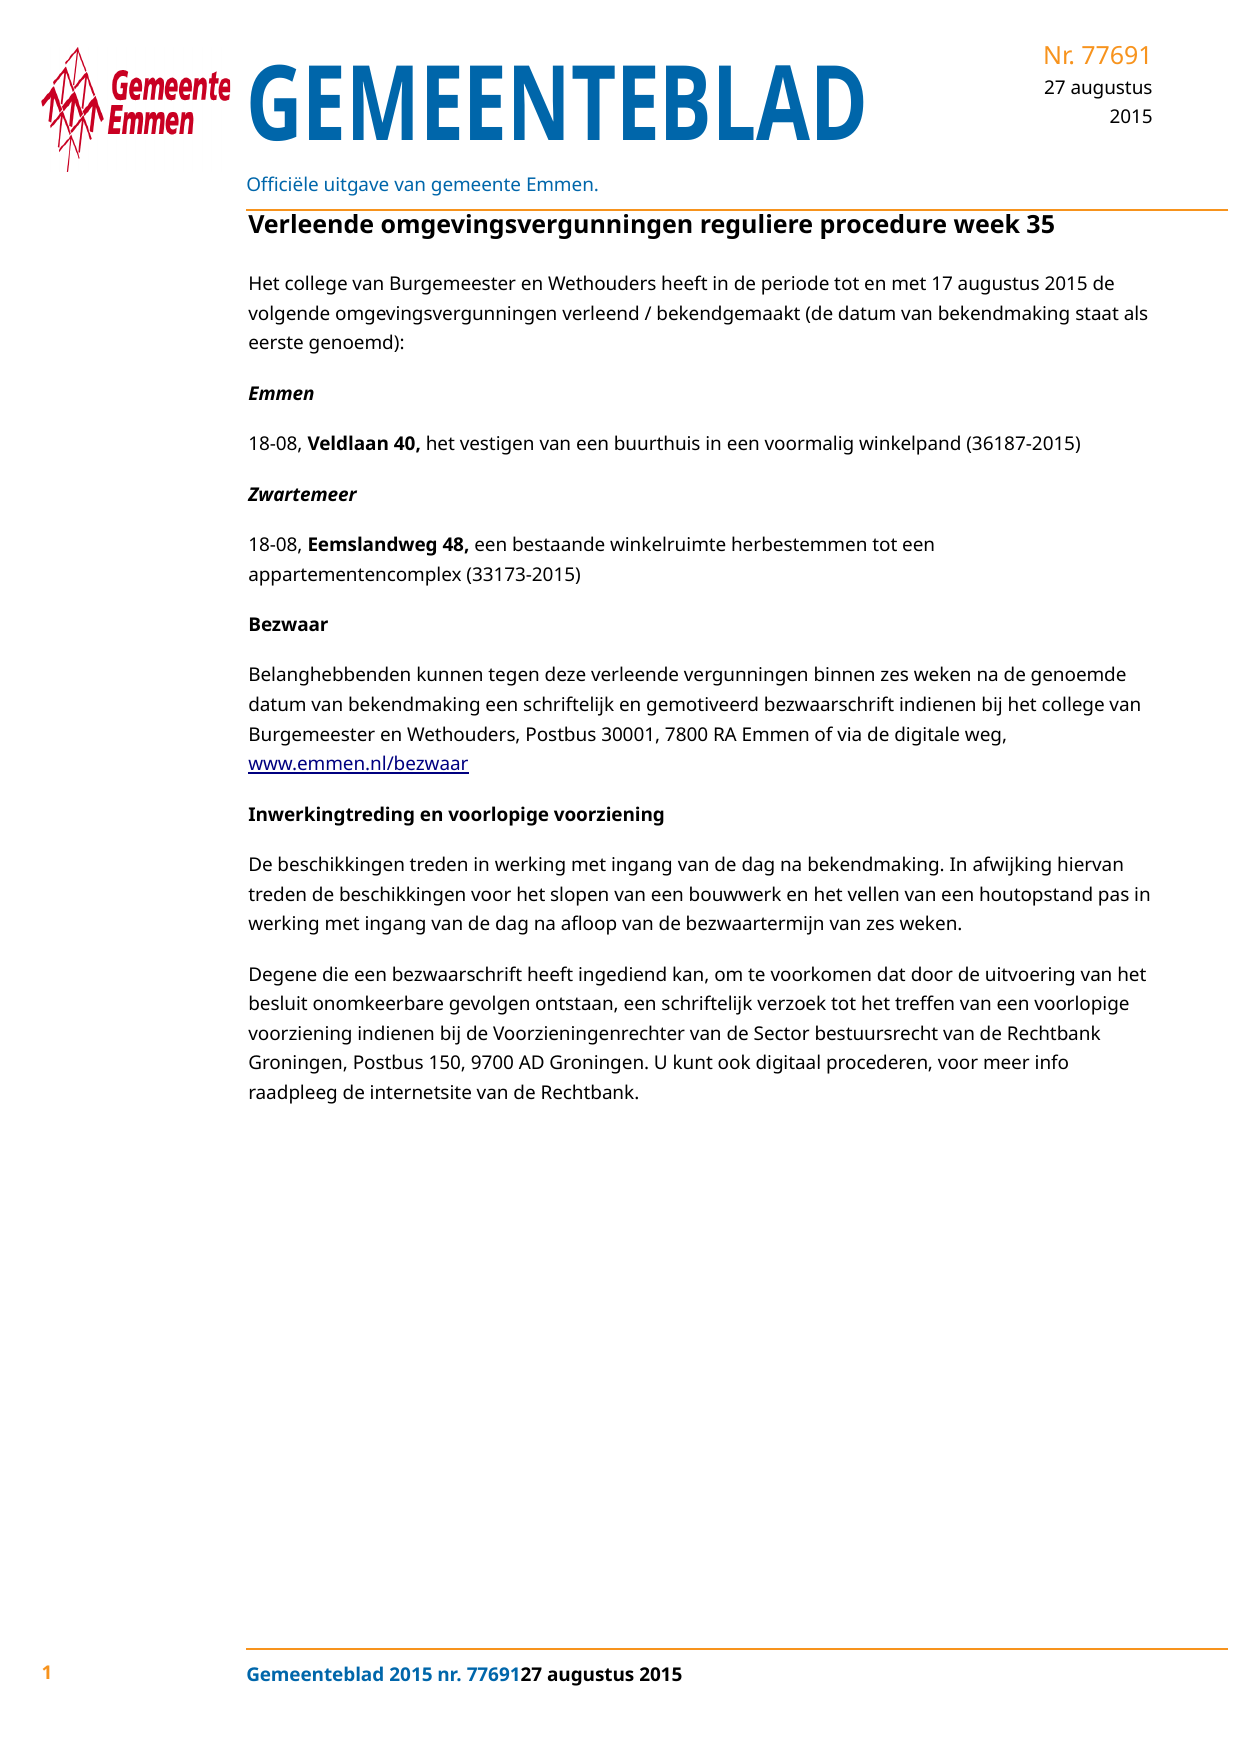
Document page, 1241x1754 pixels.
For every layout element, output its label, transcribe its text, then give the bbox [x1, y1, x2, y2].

text Belanghebbenden kunnen tegen deze verleende vergunningen binnen zes weken na de genoemde datum van bekendmaking een schriftelijk en gemotiveerd bezwaarschrift indienen bij het college van Burgemeester en Wethouders, Postbus 30001, 7800 RA Emmen of via de digitale weg, www.emmen.nl/bezwaar [248, 662, 1152, 776]
text Emmen [248, 380, 1152, 406]
text Verleende omgevingsvergunningen reguliere procedure week 35 [248, 211, 1152, 241]
text 18-08, Eemslandweg 48, een bestaande winkelruimte herbestemmen tot een appartementencomplex (33173-2015) [248, 531, 1152, 586]
text Bezwaar [248, 611, 1152, 637]
text Inwerkingtreding en voorlopige voorziening [248, 801, 1152, 826]
text Zwartemeer [248, 481, 1152, 506]
text 18-08, Veldlaan 40, het vestigen van een buurthuis in een voormalig winkelpand (36187-2015) [248, 430, 1152, 456]
text De beschikkingen treden in werking met ingang van de dag na bekendmaking. In afwijking hiervan treden de beschikkingen voor het slopen van een bouwwerk en het vellen van een houtopstand pas in werking met ingang van de dag na afloop van de bezwaartermijn van zes weken. [248, 851, 1152, 936]
text Degene die een bezwaarschrift heeft ingediend kan, om te voorkomen dat door de uitvoering van het besluit onomkeerbare gevolgen ontstaan, een schriftelijk verzoek tot het treffen van een voorlopige voorziening indienen bij de Voorzieningenrechter van de Sector bestuursrecht van de Rechtbank Groningen, Postbus 150, 9700 AD Groningen. U kunt ook digitaal procederen, voor meer info raadpleeg de internetsite van de Rechtbank. [248, 961, 1152, 1105]
text Het college van Burgemeester en Wethouders heeft in de periode tot en met 17 augustus 2015 de volgende omgevingsvergunningen verleend / bekendgemaakt (de datum van bekendmaking staat als eerste genoemd): [248, 270, 1152, 355]
picture [41, 47, 231, 172]
